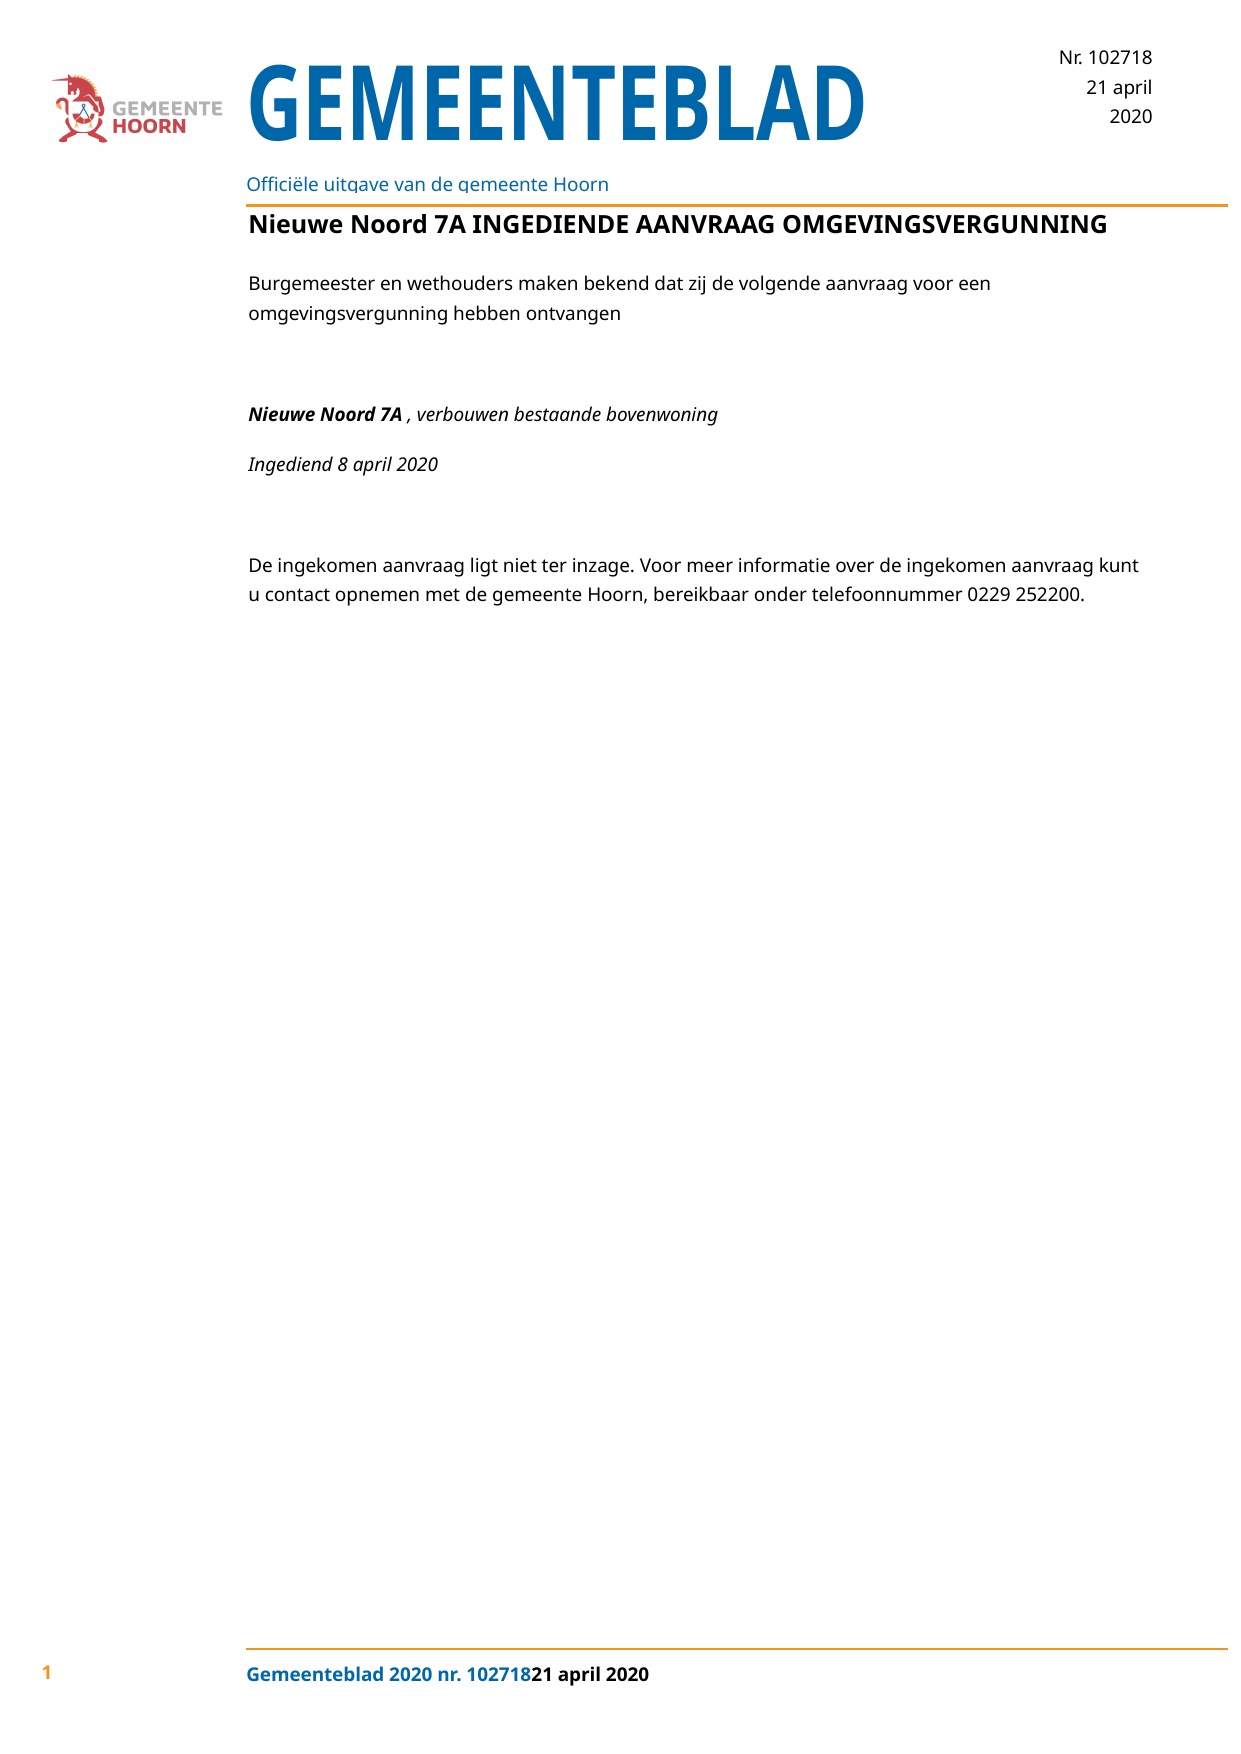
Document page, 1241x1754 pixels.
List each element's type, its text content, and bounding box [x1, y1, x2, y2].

text Nieuwe Noord 7A INGEDIENDE AANVRAAG OMGEVINGSVERGUNNING [248, 207, 1152, 241]
picture [41, 47, 231, 172]
text Ingediend 8 april 2020 [248, 451, 1152, 477]
text Nieuwe Noord 7A , verbouwen bestaande bovenwoning [248, 401, 1152, 426]
text Burgemeester en wethouders maken bekend dat zij de volgende aanvraag voor een omgevingsvergunning hebben ontvangen [248, 270, 1152, 326]
text De ingekomen aanvraag ligt niet ter inzage. Voor meer informatie over de ingekomen aanvraag kunt u contact opnemen met de gemeente Hoorn, bereikbaar onder telefoonnummer 0229 252200. [248, 552, 1152, 607]
